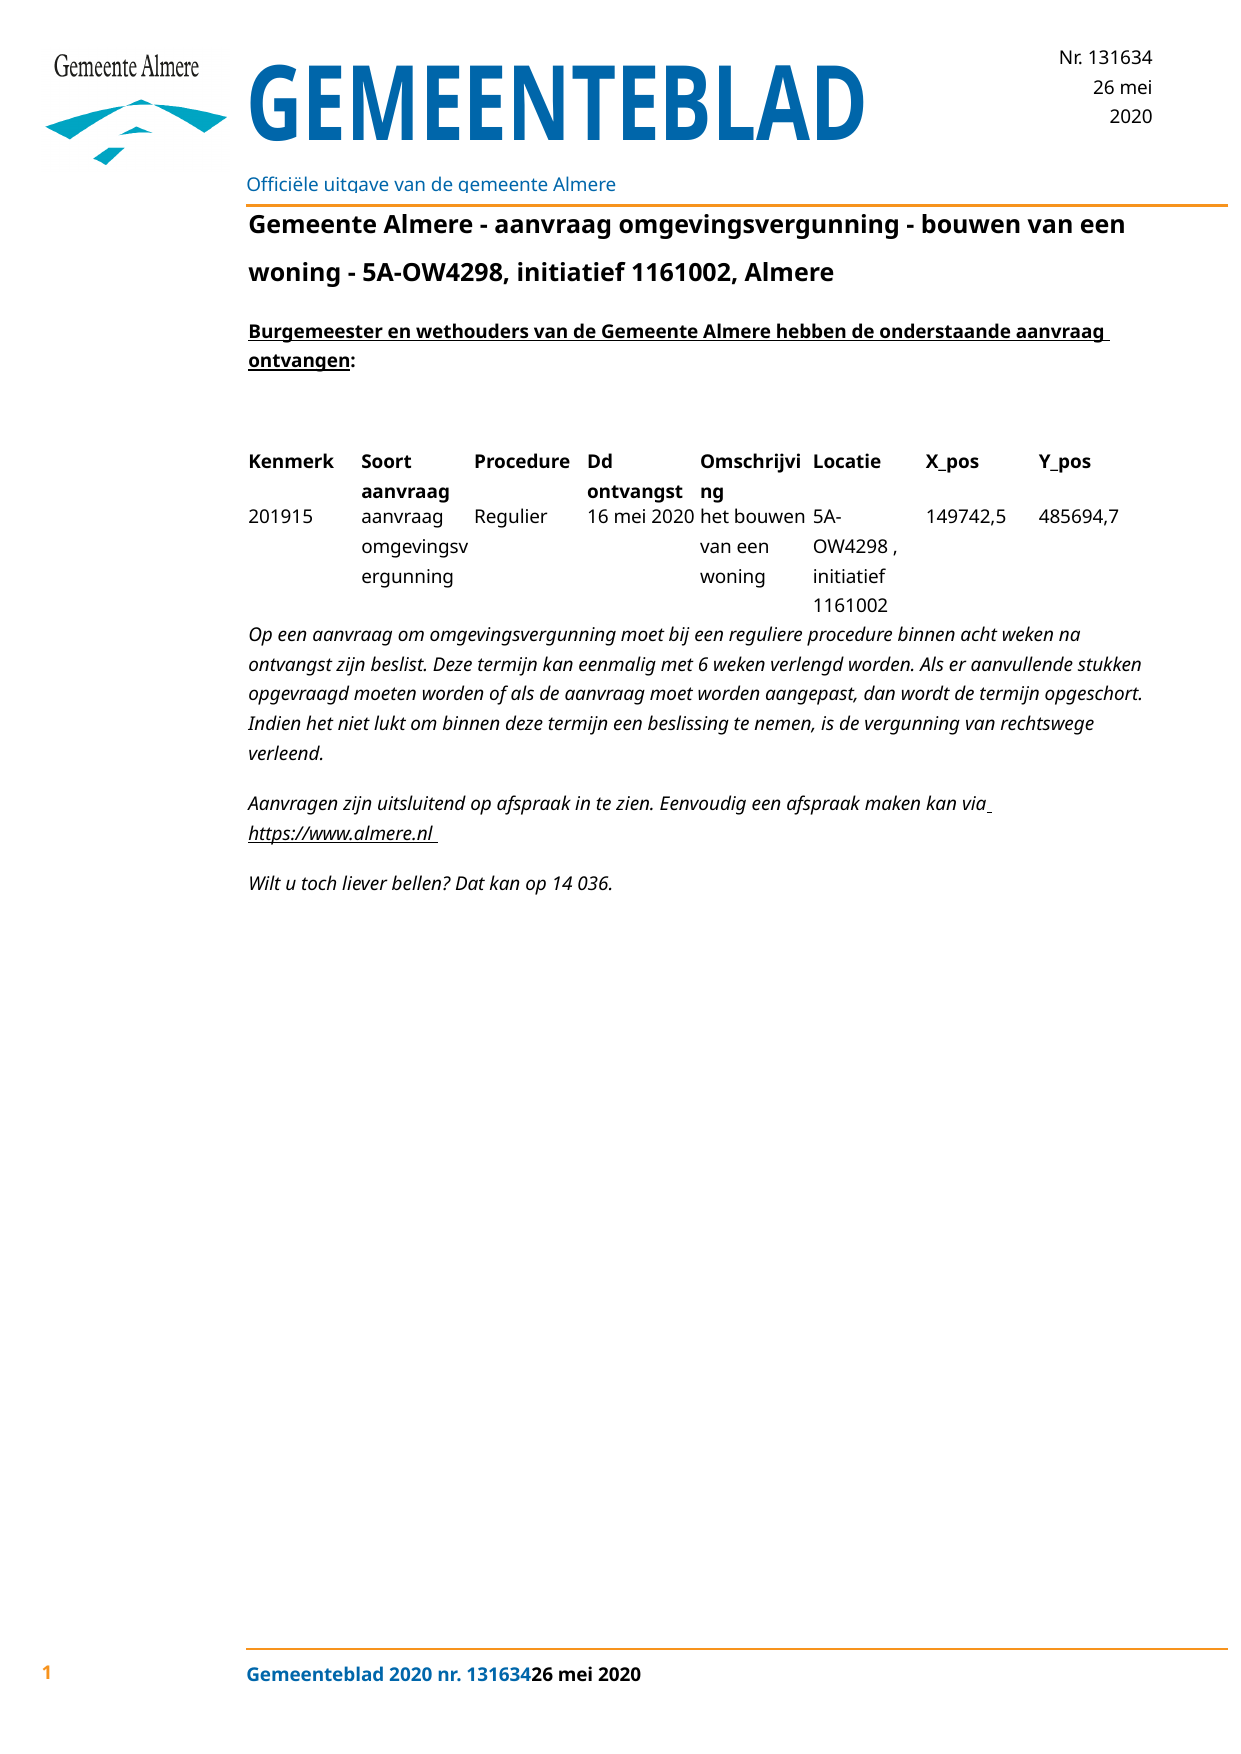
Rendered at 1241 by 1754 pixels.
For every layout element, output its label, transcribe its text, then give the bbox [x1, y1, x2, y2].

table_cell aanvraag omgevingsvergunning [361, 504, 474, 618]
text Burgemeester en wethouders van de Gemeente Almere hebben de onderstaande aanvraag ontvangen: [248, 318, 1152, 373]
table_cell 485694,7 [1039, 504, 1152, 618]
table_cell Regulier [474, 504, 587, 618]
table_cell 201915 [248, 504, 361, 618]
text Aanvragen zijn uitsluitend op afspraak in te zien. Eenvoudig een afspraak maken kan via https://www.almere.nl [248, 790, 1152, 846]
table_cell 149742,5 [926, 504, 1038, 618]
table_cell 16 mei 2020 [587, 504, 700, 618]
picture [41, 47, 231, 172]
table_header Omschrijving [700, 449, 813, 504]
table_header Y_pos [1039, 449, 1152, 504]
table_header Locatie [813, 449, 926, 504]
table_header Dd ontvangst [587, 449, 700, 504]
table_header Kenmerk [248, 449, 361, 504]
table_cell het bouwen van een woning [700, 504, 813, 618]
table_header X_pos [926, 449, 1038, 504]
text Op een aanvraag om omgevingsvergunning moet bij een reguliere procedure binnen acht weken na ontvangst zijn beslist. Deze termijn kan eenmalig met 6 weken verlengd worden. Als er aanvullende stukken opgevraagd moeten worden of als de aanvraag moet worden aangepast, dan wordt de termijn opgeschort. Indien het niet lukt om binnen deze termijn een beslissing te nemen, is de vergunning van rechtswege verleend. [248, 621, 1152, 766]
text Wilt u toch liever bellen? Dat kan op 14 036. [248, 870, 1152, 896]
text Gemeente Almere - aanvraag omgevingsvergunning - bouwen van een woning - 5A-OW4298, initiatief 1161002, Almere [248, 207, 1152, 288]
table_header Procedure [474, 449, 587, 504]
table_header Soort aanvraag [361, 449, 474, 504]
table_cell 5A-OW4298 , initiatief 1161002 [813, 504, 926, 618]
